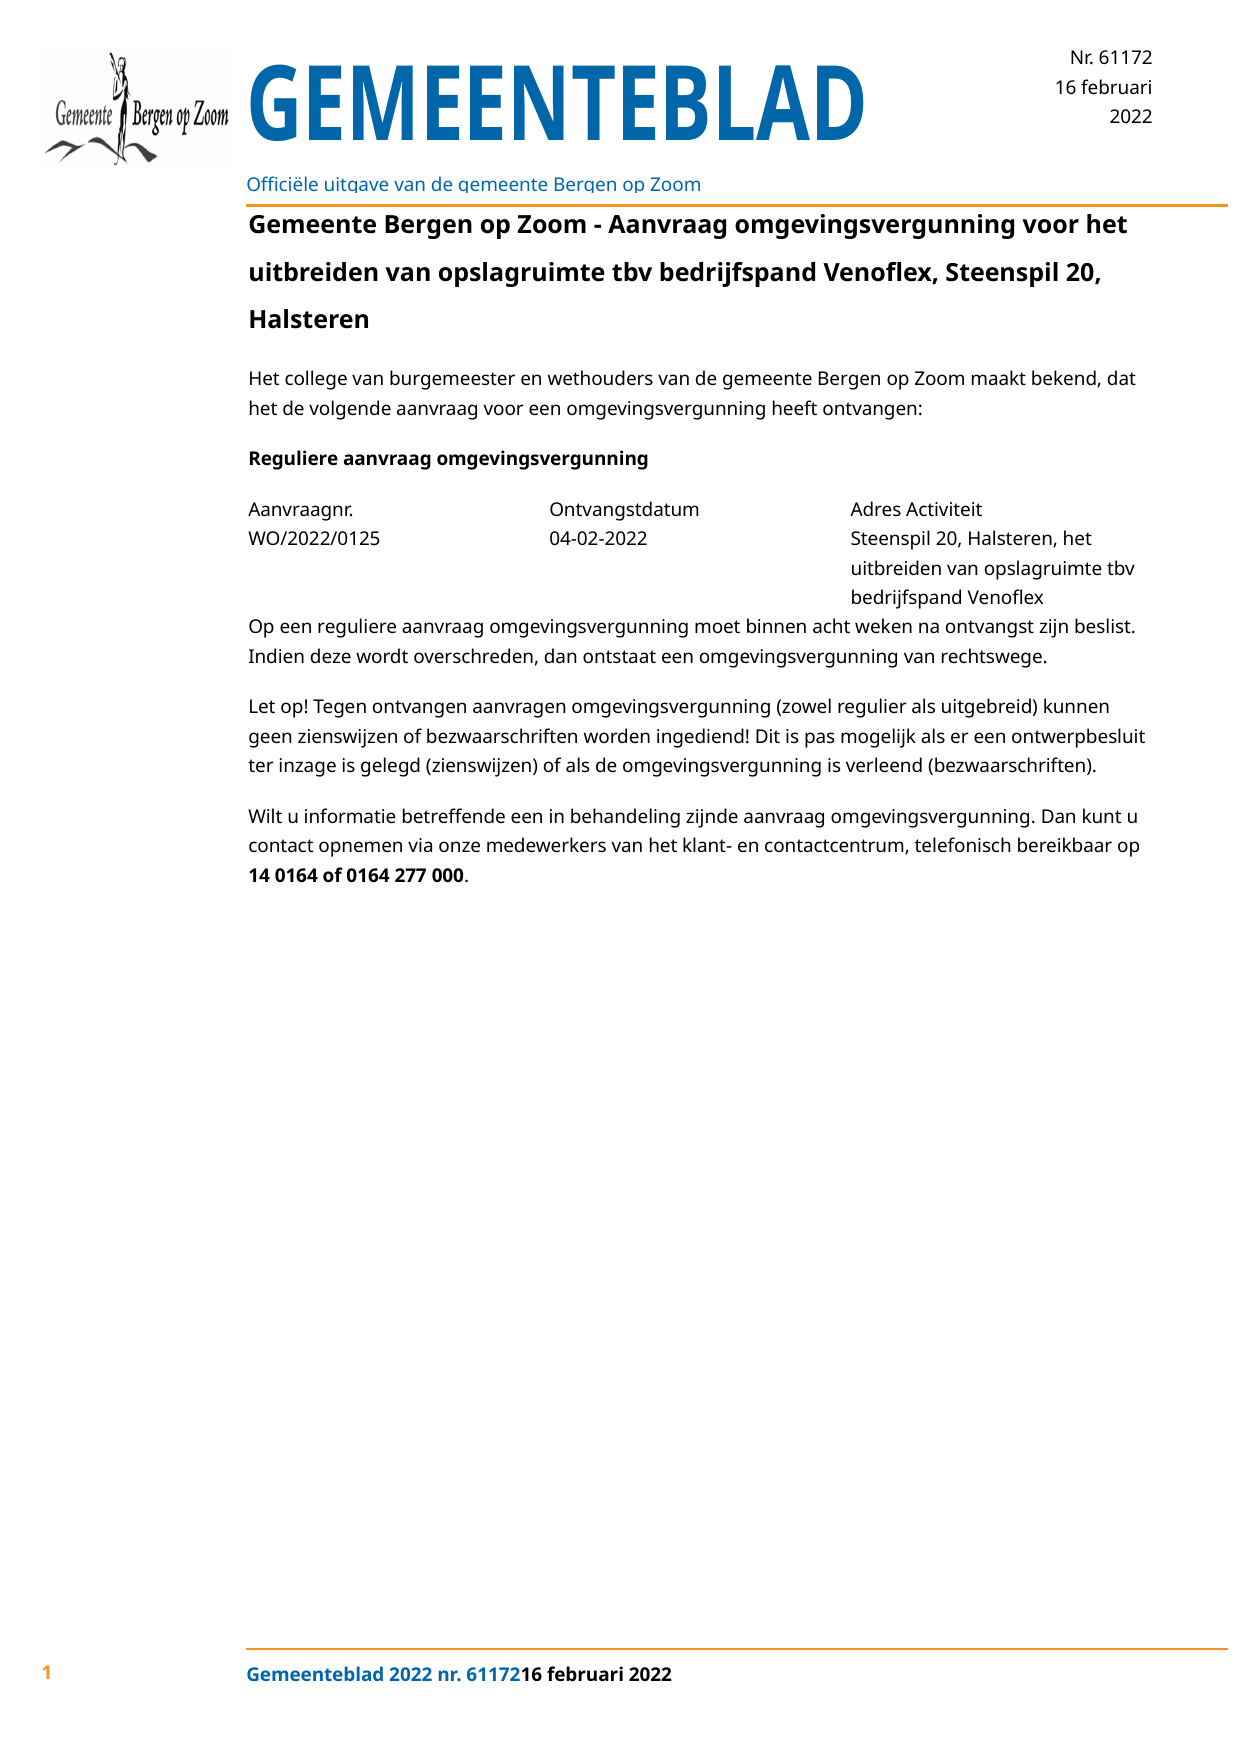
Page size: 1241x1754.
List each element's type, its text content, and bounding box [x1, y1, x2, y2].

table_header Aanvraagnr. [248, 496, 549, 522]
picture [41, 47, 231, 172]
table_header 04-02-2022 [549, 525, 850, 610]
table_header WO/2022/0125 [248, 525, 549, 610]
text Let op! Tegen ontvangen aanvragen omgevingsvergunning (zowel regulier als uitgebreid) kunnen geen zienswijzen of bezwaarschriften worden ingediend! Dit is pas mogelijk als er een ontwerpbesluit ter inzage is gelegd (zienswijzen) of als de omgevingsvergunning is verleend (bezwaarschriften). [248, 693, 1152, 778]
table_header Adres Activiteit [850, 496, 1152, 522]
table_header Ontvangstdatum [549, 496, 850, 522]
text Reguliere aanvraag omgevingsvergunning [248, 446, 1152, 471]
text Wilt u informatie betreffende een in behandeling zijnde aanvraag omgevingsvergunning. Dan kunt u contact opnemen via onze medewerkers van het klant- en contactcentrum, telefonisch bereikbaar op 14 0164 of 0164 277 000. [248, 803, 1152, 888]
text Het college van burgemeester en wethouders van de gemeente Bergen op Zoom maakt bekend, dat het de volgende aanvraag voor een omgevingsvergunning heeft ontvangen: [248, 366, 1152, 421]
text Gemeente Bergen op Zoom - Aanvraag omgevingsvergunning voor het uitbreiden van opslagruimte tbv bedrijfspand Venoflex, Steenspil 20, Halsteren [248, 207, 1152, 336]
text Op een reguliere aanvraag omgevingsvergunning moet binnen acht weken na ontvangst zijn beslist. Indien deze wordt overschreden, dan ontstaat een omgevingsvergunning van rechtswege. [248, 613, 1152, 668]
table_header Steenspil 20, Halsteren, het uitbreiden van opslagruimte tbv bedrijfspand Venoflex [850, 525, 1152, 610]
